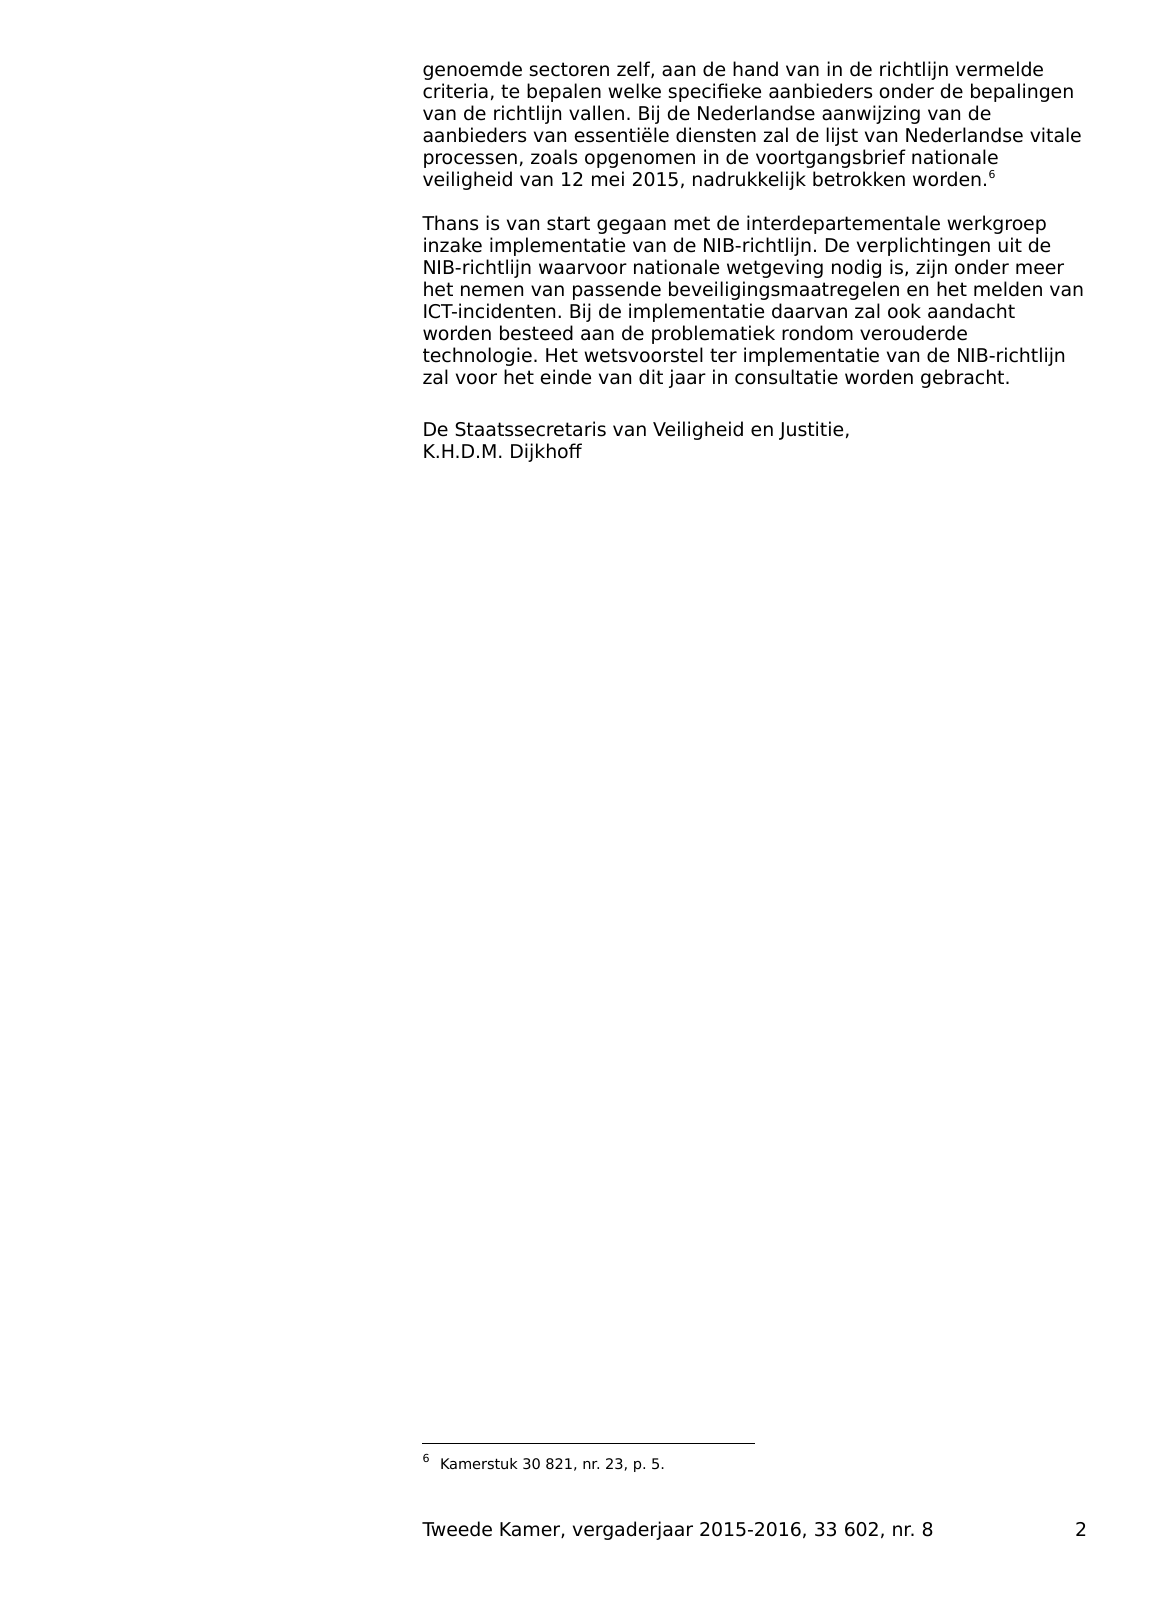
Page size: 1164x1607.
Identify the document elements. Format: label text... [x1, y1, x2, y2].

text Thans is van start gegaan met de interdepartementale werkgroep inzake implementatie van de NIB-richtlijn. De verplichtingen uit de NIB-richtlijn waarvoor nationale wetgeving nodig is, zijn onder meer het nemen van passende beveiligingsmaatregelen en het melden van ICT-incidenten. Bij de implementatie daarvan zal ook aandacht worden besteed aan de problematiek rondom verouderde technologie. Het wetsvoorstel ter implementatie van de NIB-richtlijn zal voor het einde van dit jaar in consultatie worden gebracht. [422, 213, 1087, 389]
text De Staatssecretaris van Veiligheid en Justitie, K.H.D.M. Dijkhoff [422, 419, 1087, 463]
text genoemde sectoren zelf, aan de hand van in de richtlijn vermelde criteria, te bepalen welke specifieke aanbieders onder de bepalingen van de richtlijn vallen. Bij de Nederlandse aanwijzing van de aanbieders van essentiële diensten zal de lijst van Nederlandse vitale processen, zoals opgenomen in de voortgangsbrief nationale veiligheid van 12 mei 2015, nadrukkelijk betrokken worden. [422, 59, 1087, 191]
text Kamerstuk 30 821, nr. 23, p. 5. [422, 1452, 1087, 1474]
